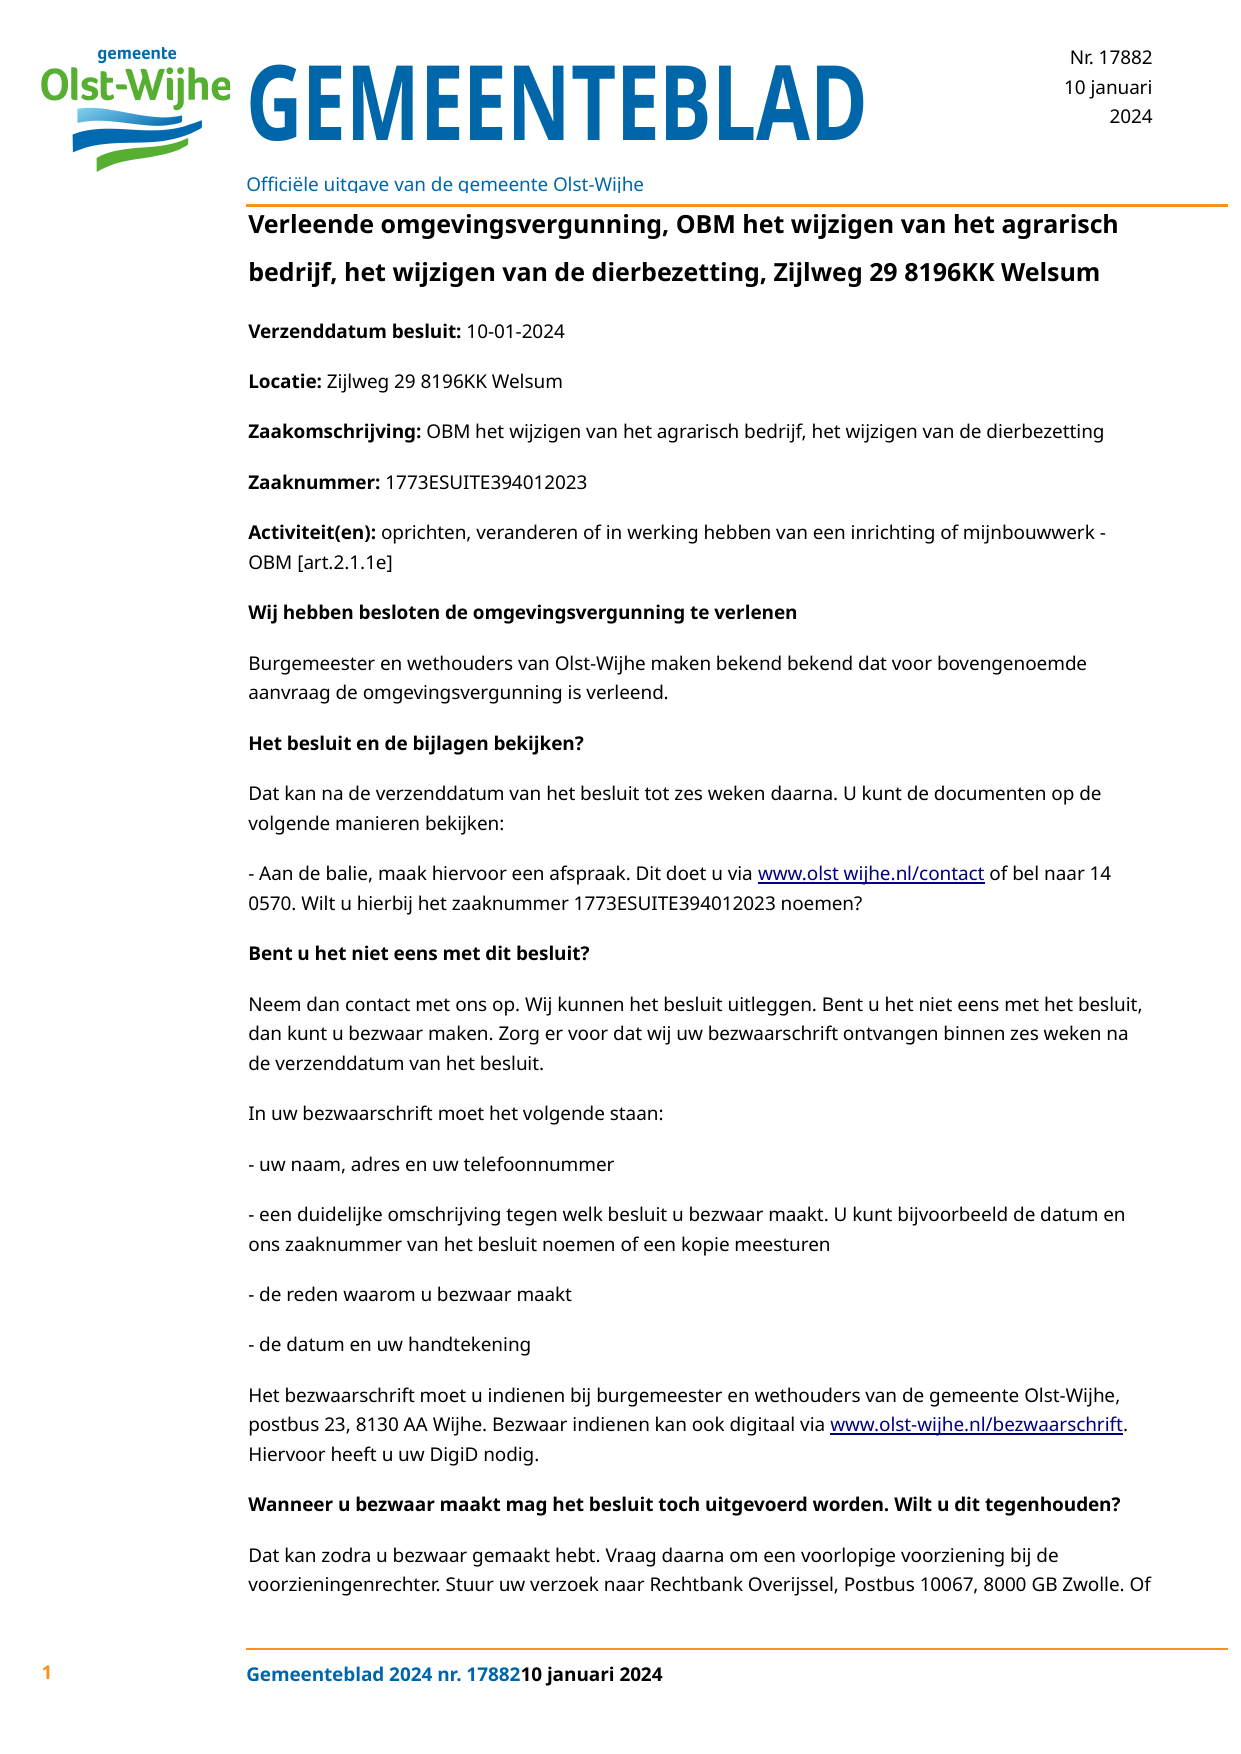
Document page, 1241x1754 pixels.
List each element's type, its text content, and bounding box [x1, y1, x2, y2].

text Verleende omgevingsvergunning, OBM het wijzigen van het agrarisch bedrijf, het wijzigen van de dierbezetting, Zijlweg 29 8196KK Welsum [248, 207, 1152, 288]
picture [41, 47, 231, 172]
text Neem dan contact met ons op. Wij kunnen het besluit uitleggen. Bent u het niet eens met het besluit, dan kunt u bezwaar maken. Zorg er voor dat wij uw bezwaarschrift ontvangen binnen zes weken na de verzenddatum van het besluit. [248, 991, 1152, 1076]
text Burgemeester en wethouders van Olst-Wijhe maken bekend bekend dat voor bovengenoemde aanvraag de omgevingsvergunning is verleend. [248, 650, 1152, 705]
text Dat kan na de verzenddatum van het besluit tot zes weken daarna. U kunt de documenten op de volgende manieren bekijken: [248, 780, 1152, 836]
text Wanneer u bezwaar maakt mag het besluit toch uitgevoerd worden. Wilt u dit tegenhouden? [248, 1492, 1152, 1517]
text Verzenddatum besluit: 10-01-2024 [248, 318, 1152, 344]
text Het bezwaarschrift moet u indienen bij burgemeester en wethouders van de gemeente Olst-Wijhe, postbus 23, 8130 AA Wijhe. Bezwaar indienen kan ook digitaal via www.olst-wijhe.nl/bezwaarschrift. Hiervoor heeft u uw DigiD nodig. [248, 1382, 1152, 1467]
text - uw naam, adres en uw telefoonnummer [248, 1151, 1152, 1177]
text Zaakomschrijving: OBM het wijzigen van het agrarisch bedrijf, het wijzigen van de dierbezetting [248, 419, 1152, 444]
text Activiteit(en): oprichten, veranderen of in werking hebben van een inrichting of mijnbouwwerk - OBM [art.2.1.1e] [248, 519, 1152, 575]
text - de datum en uw handtekening [248, 1332, 1152, 1357]
text Dat kan zodra u bezwaar gemaakt hebt. Vraag daarna om een voorlopige voorziening bij de voorzieningenrechter. Stuur uw verzoek naar Rechtbank Overijssel, Postbus 10067, 8000 GB Zwolle. Of [248, 1542, 1152, 1597]
text Locatie: Zijlweg 29 8196KK Welsum [248, 368, 1152, 394]
text - de reden waarom u bezwaar maakt [248, 1281, 1152, 1307]
text Zaaknummer: 1773ESUITE394012023 [248, 469, 1152, 495]
text - een duidelijke omschrijving tegen welk besluit u bezwaar maakt. U kunt bijvoorbeeld de datum en ons zaaknummer van het besluit noemen of een kopie meesturen [248, 1201, 1152, 1257]
text - Aan de balie, maak hiervoor een afspraak. Dit doet u via www.olst wijhe.nl/contact of bel naar 14 0570. Wilt u hierbij het zaaknummer 1773ESUITE394012023 noemen? [248, 860, 1152, 916]
text In uw bezwaarschrift moet het volgende staan: [248, 1100, 1152, 1126]
text Wij hebben besloten de omgevingsvergunning te verlenen [248, 599, 1152, 625]
text Het besluit en de bijlagen bekijken? [248, 730, 1152, 756]
text Bent u het niet eens met dit besluit? [248, 940, 1152, 966]
